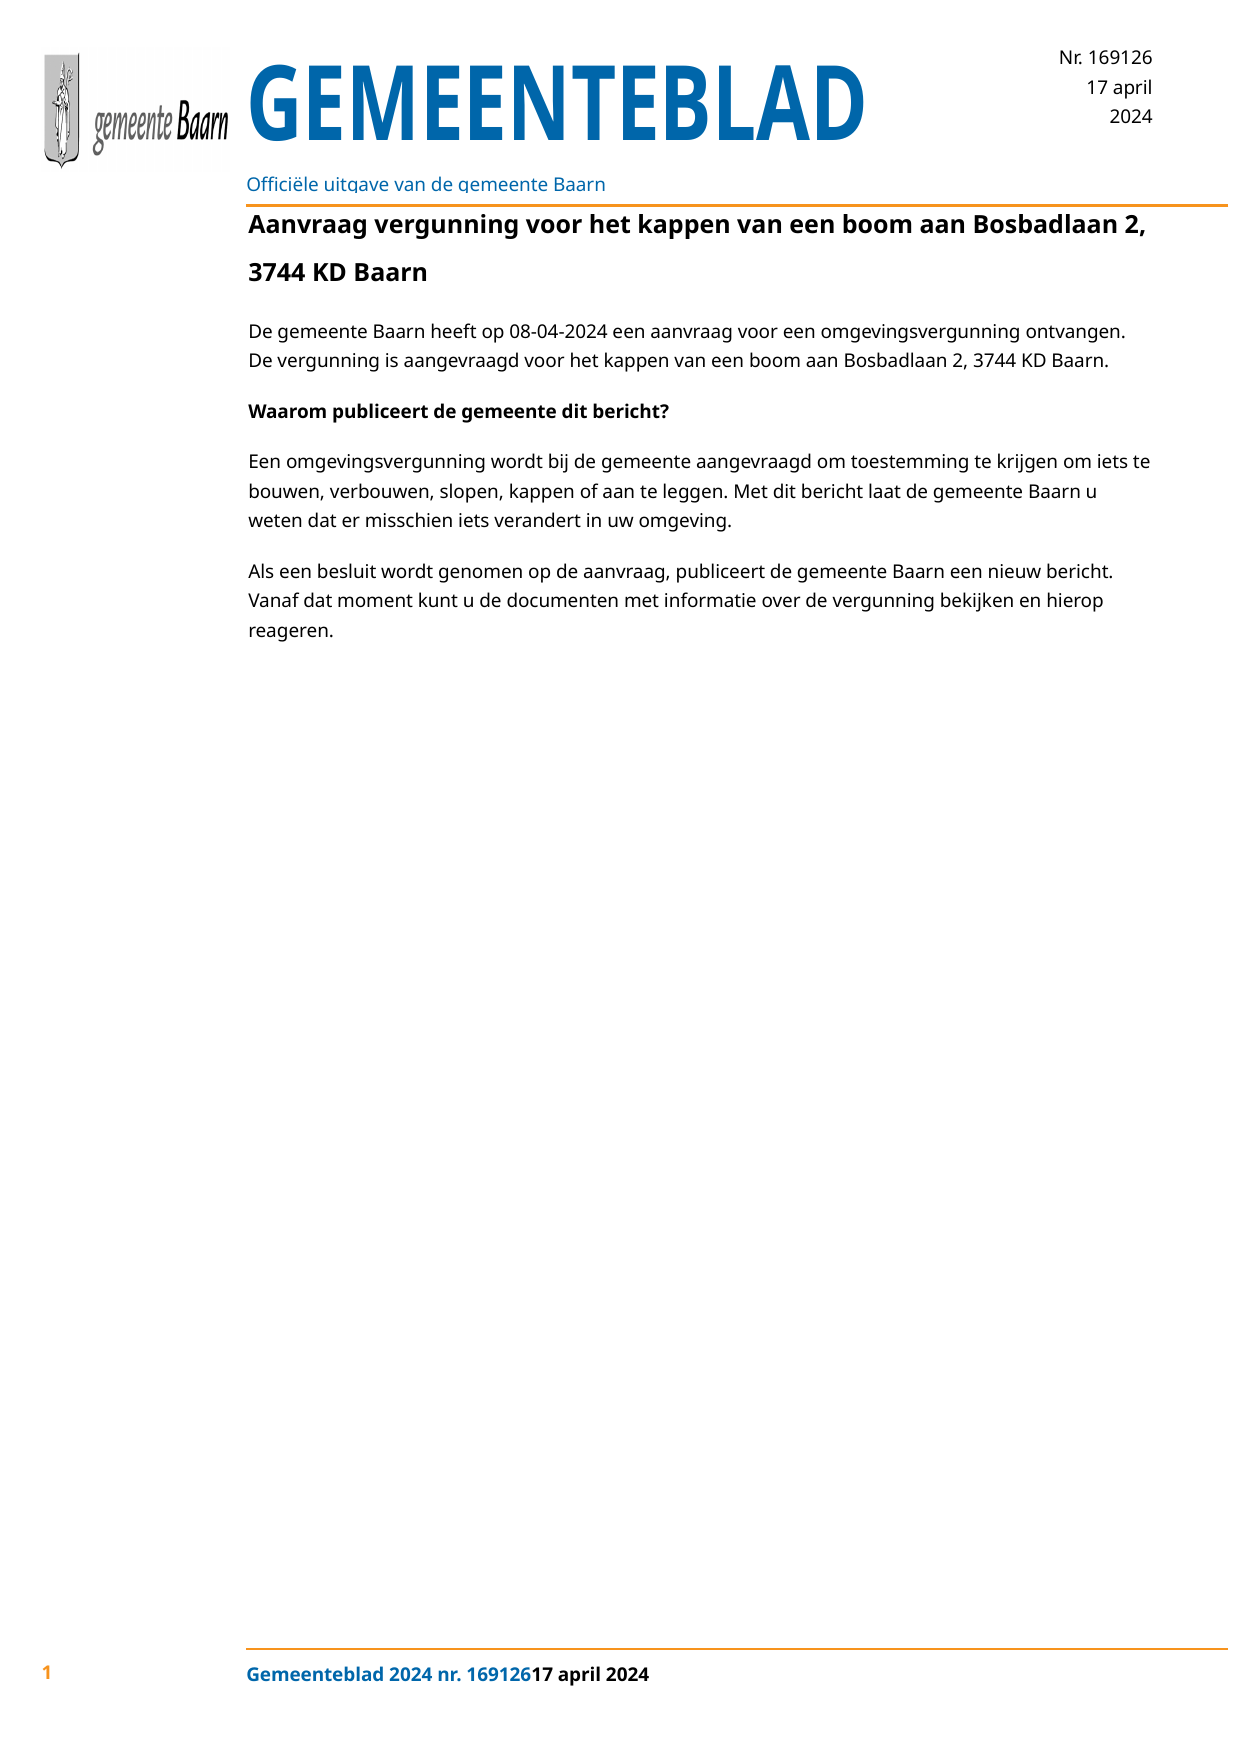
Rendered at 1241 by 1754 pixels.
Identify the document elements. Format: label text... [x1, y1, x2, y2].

text Aanvraag vergunning voor het kappen van een boom aan Bosbadlaan 2, 3744 KD Baarn [248, 207, 1152, 288]
text Een omgevingsvergunning wordt bij de gemeente aangevraagd om toestemming te krijgen om iets te bouwen, verbouwen, slopen, kappen of aan te leggen. Met dit bericht laat de gemeente Baarn u weten dat er misschien iets verandert in uw omgeving. [248, 448, 1152, 533]
text De gemeente Baarn heeft op 08-04-2024 een aanvraag voor een omgevingsvergunning ontvangen. De vergunning is aangevraagd voor het kappen van een boom aan Bosbadlaan 2, 3744 KD Baarn. [248, 318, 1152, 373]
text Als een besluit wordt genomen op de aanvraag, publiceert de gemeente Baarn een nieuw bericht. Vanaf dat moment kunt u de documenten met informatie over de vergunning bekijken en hierop reageren. [248, 558, 1152, 643]
text Waarom publiceert de gemeente dit bericht? [248, 398, 1152, 424]
picture [41, 47, 231, 172]
